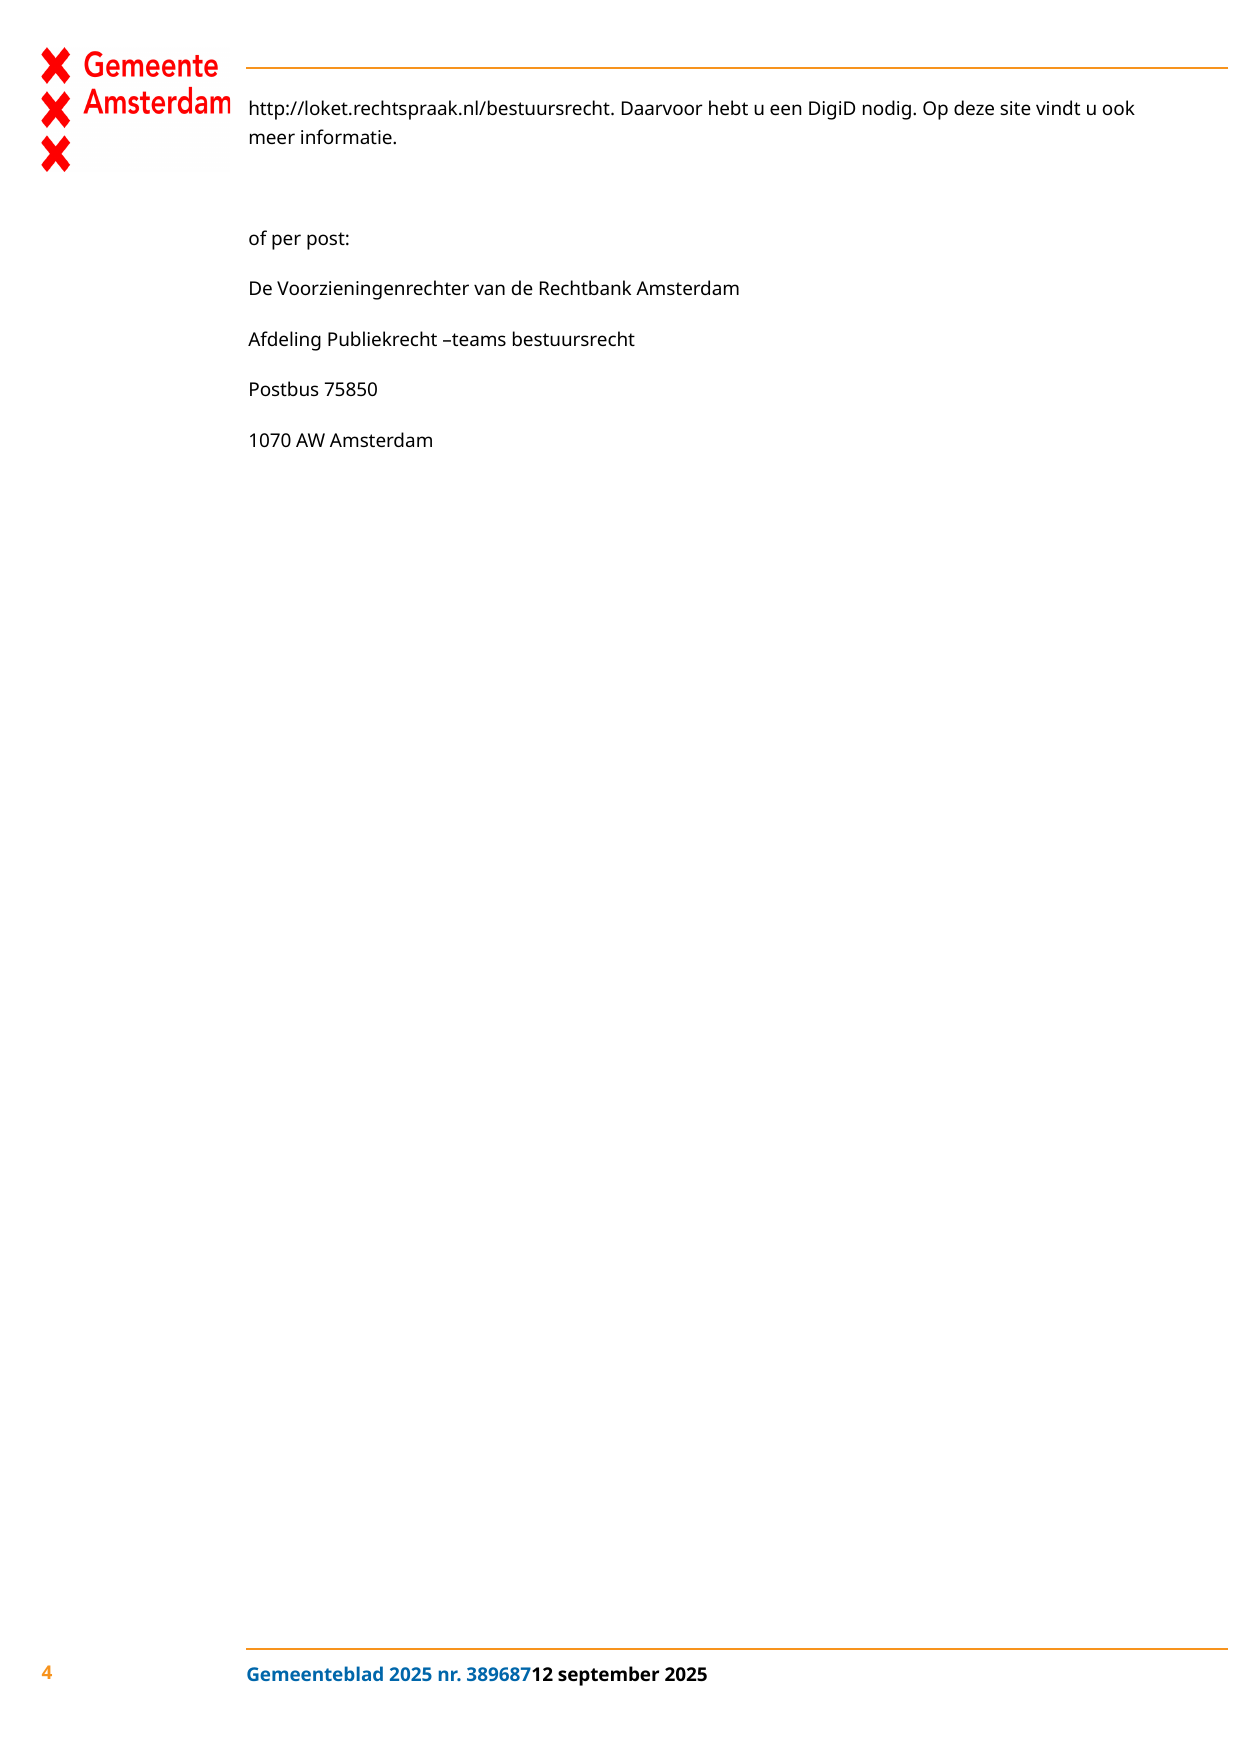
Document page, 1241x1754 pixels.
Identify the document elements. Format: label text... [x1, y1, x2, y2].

text Afdeling Publiekrecht –teams bestuursrecht [248, 326, 1152, 352]
text http://loket.rechtspraak.nl/bestuursrecht. Daarvoor hebt u een DigiD nodig. Op deze site vindt u ook meer informatie. [248, 95, 1152, 150]
text 1070 AW Amsterdam [248, 427, 1152, 453]
text Postbus 75850 [248, 376, 1152, 402]
picture [41, 47, 231, 172]
text De Voorzieningenrechter van de Rechtbank Amsterdam [248, 276, 1152, 301]
text of per post: [248, 225, 1152, 251]
